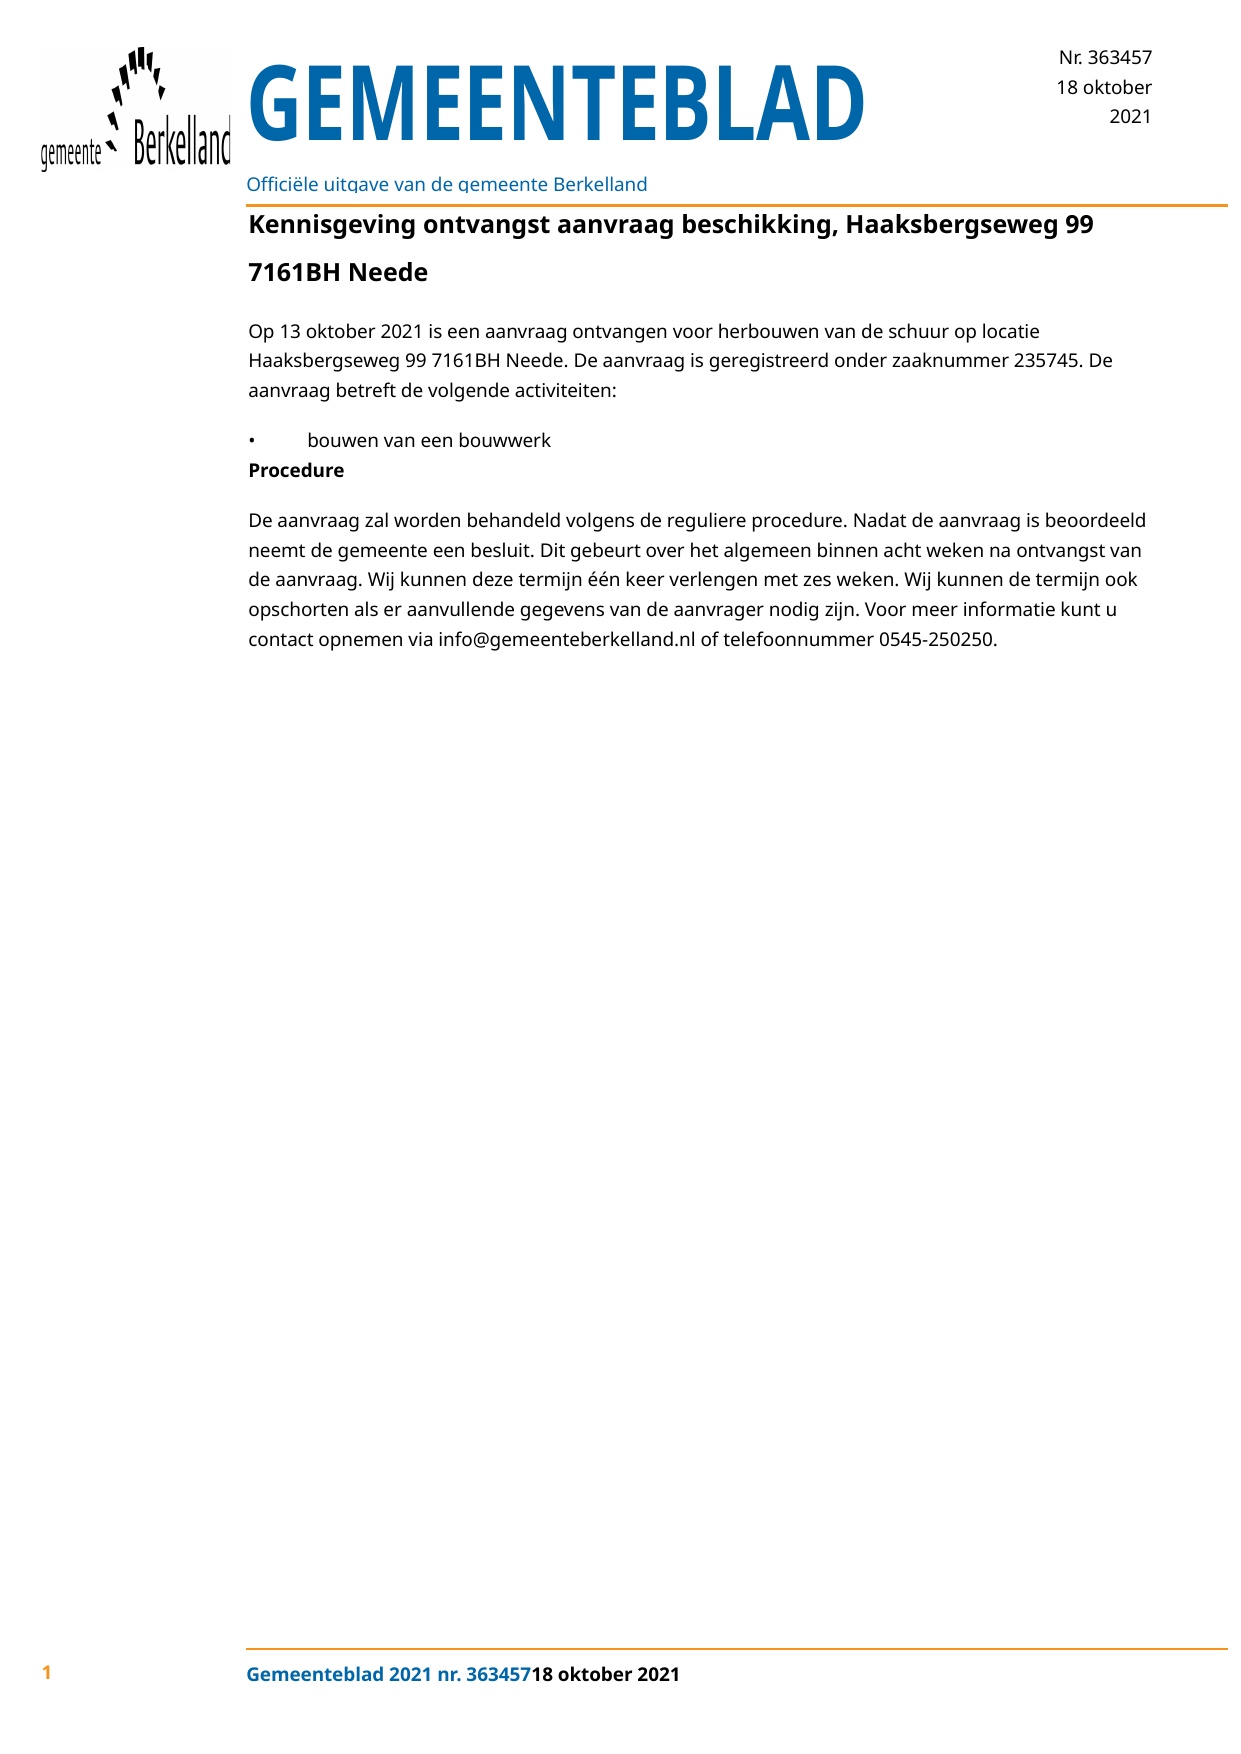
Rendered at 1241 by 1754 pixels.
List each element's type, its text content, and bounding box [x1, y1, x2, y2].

text Op 13 oktober 2021 is een aanvraag ontvangen voor herbouwen van de schuur op locatie Haaksbergseweg 99 7161BH Neede. De aanvraag is geregistreerd onder zaaknummer 235745. De aanvraag betreft de volgende activiteiten: [248, 318, 1152, 403]
picture [41, 47, 231, 172]
text De aanvraag zal worden behandeld volgens de reguliere procedure. Nadat de aanvraag is beoordeeld neemt de gemeente een besluit. Dit gebeurt over het algemeen binnen acht weken na ontvangst van de aanvraag. Wij kunnen deze termijn één keer verlengen met zes weken. Wij kunnen de termijn ook opschorten als er aanvullende gegevens van de aanvrager nodig zijn. Voor meer informatie kunt u contact opnemen via info@gemeenteberkelland.nl of telefoonnummer 0545-250250. [248, 507, 1152, 652]
text Kennisgeving ontvangst aanvraag beschikking, Haaksbergseweg 99 7161BH Neede [248, 207, 1152, 288]
text Procedure [248, 457, 1152, 483]
list bouwen van een bouwwerk [248, 427, 1152, 453]
